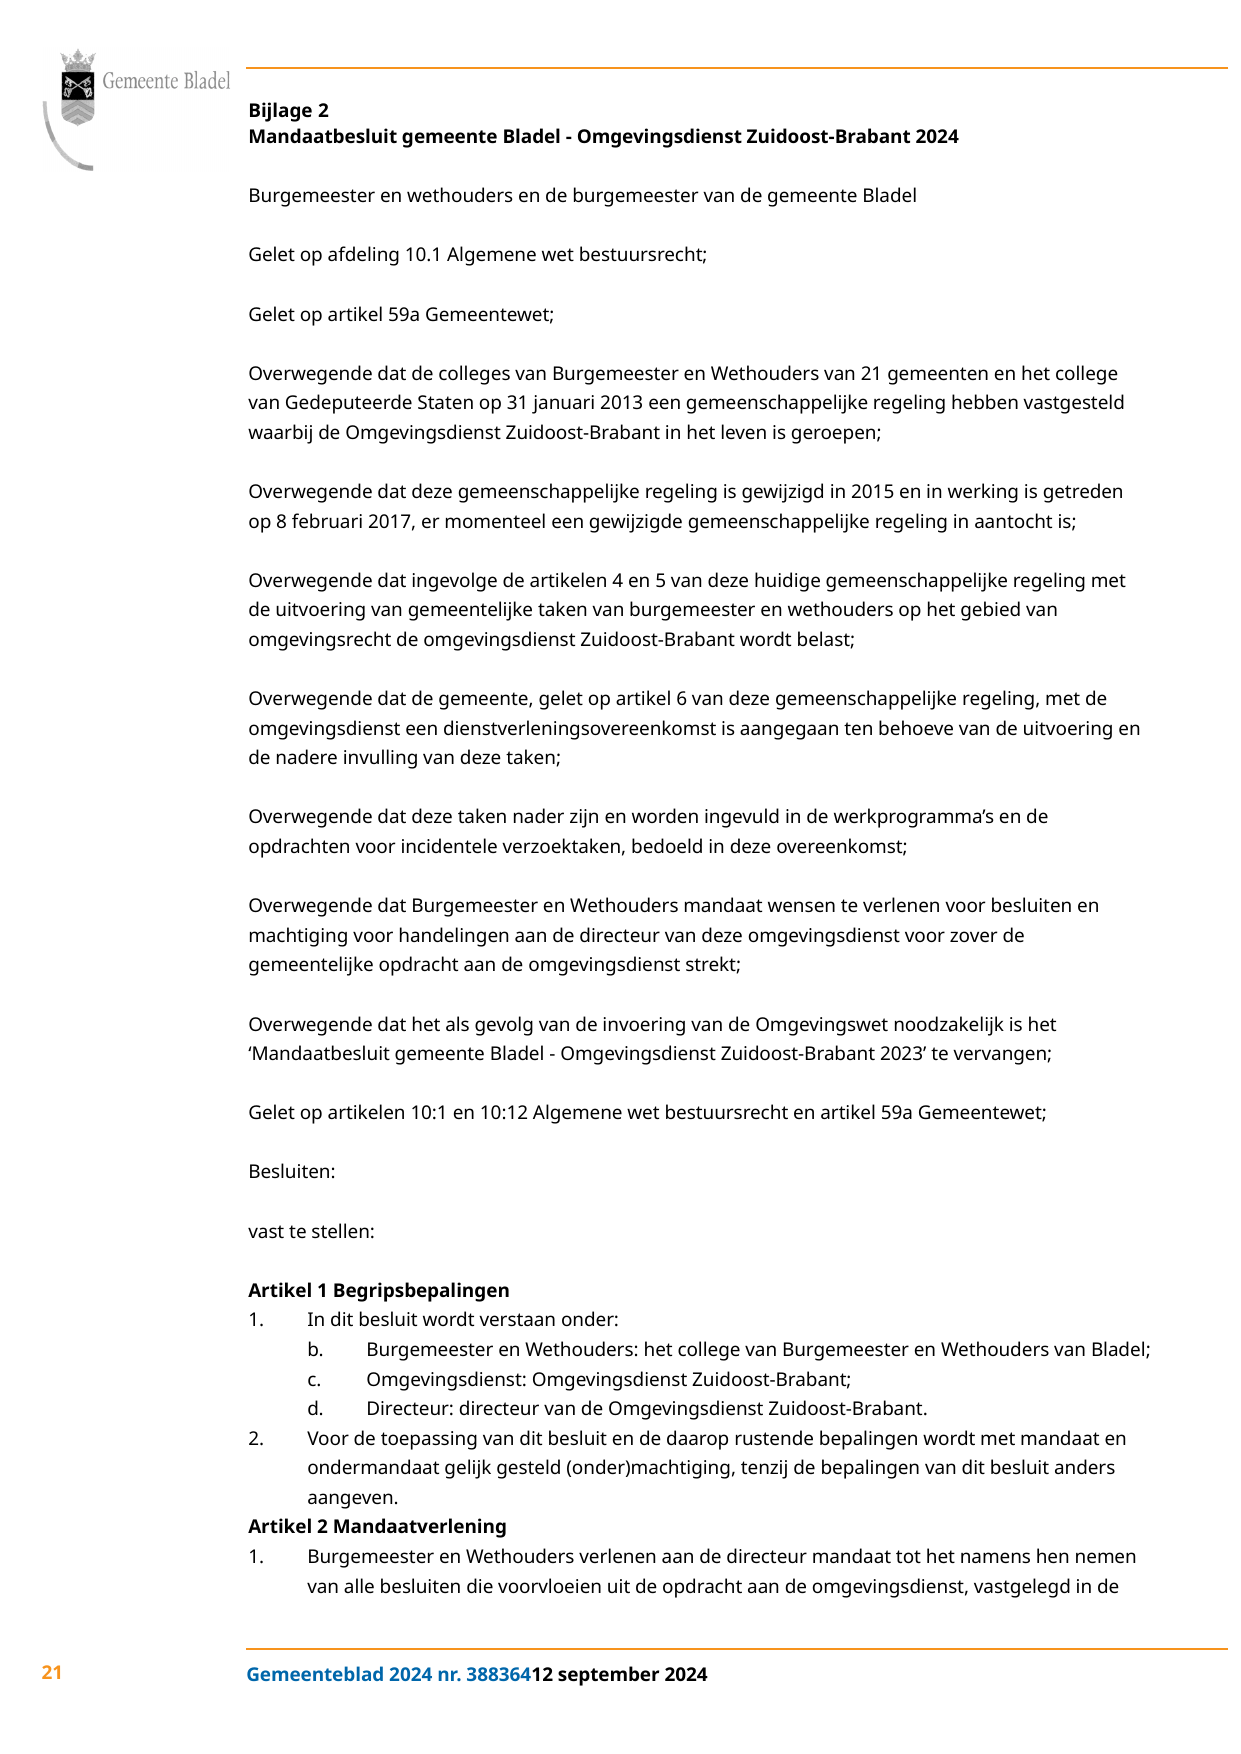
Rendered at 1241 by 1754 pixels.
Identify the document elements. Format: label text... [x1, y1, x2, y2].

text Overwegende dat het als gevolg van de invoering van de Omgevingswet noodzakelijk is het ‘Mandaatbesluit gemeente Bladel - Omgevingsdienst Zuidoost-Brabant 2023’ te vervangen; [248, 1011, 1152, 1066]
list Voor de toepassing van dit besluit en de daarop rustende bepalingen wordt met mandaat en ondermandaat gelijk gesteld (onder)machtiging, tenzij de bepalingen van dit besluit anders aangeven. [248, 1425, 1152, 1510]
list Burgemeester en Wethouders: het college van Burgemeester en Wethouders van Bladel; [307, 1336, 1152, 1362]
text Overwegende dat deze gemeenschappelijke regeling is gewijzigd in 2015 en in werking is getreden op 8 februari 2017, er momenteel een gewijzigde gemeenschappelijke regeling in aantocht is; [248, 478, 1152, 534]
text Artikel 2 Mandaatverlening [248, 1514, 1152, 1539]
text Overwegende dat Burgemeester en Wethouders mandaat wensen te verlenen voor besluiten en machtiging voor handelingen aan de directeur van deze omgevingsdienst voor zover de gemeentelijke opdracht aan de omgevingsdienst strekt; [248, 892, 1152, 977]
text Burgemeester en wethouders en de burgemeester van de gemeente Bladel [248, 182, 1152, 208]
text Mandaatbesluit gemeente Bladel - Omgevingsdienst Zuidoost-Brabant 2024 [248, 123, 1152, 149]
list In dit besluit wordt verstaan onder: [248, 1307, 1152, 1332]
text Overwegende dat deze taken nader zijn en worden ingevuld in de werkprogramma’s en de opdrachten voor incidentele verzoektaken, bedoeld in deze overeenkomst; [248, 804, 1152, 859]
text Artikel 1 Begripsbepalingen [248, 1277, 1152, 1303]
picture [41, 47, 231, 172]
text Gelet op artikelen 10:1 en 10:12 Algemene wet bestuursrecht en artikel 59a Gemeentewet; [248, 1099, 1152, 1125]
text vast te stellen: [248, 1218, 1152, 1244]
text Gelet op afdeling 10.1 Algemene wet bestuursrecht; [248, 242, 1152, 267]
list Omgevingsdienst: Omgevingsdienst Zuidoost-Brabant; [307, 1366, 1152, 1392]
list Directeur: directeur van de Omgevingsdienst Zuidoost-Brabant. [307, 1395, 1152, 1421]
text Overwegende dat de colleges van Burgemeester en Wethouders van 21 gemeenten en het college van Gedeputeerde Staten op 31 januari 2013 een gemeenschappelijke regeling hebben vastgesteld waarbij de Omgevingsdienst Zuidoost-Brabant in het leven is geroepen; [248, 360, 1152, 445]
text Overwegende dat de gemeente, gelet op artikel 6 van deze gemeenschappelijke regeling, met de omgevingsdienst een dienstverleningsovereenkomst is aangegaan ten behoeve van de uitvoering en de nadere invulling van deze taken; [248, 685, 1152, 770]
text Bijlage 2 [248, 95, 1152, 123]
list Burgemeester en Wethouders verlenen aan de directeur mandaat tot het namens hen nemen van alle besluiten die voorvloeien uit de opdracht aan de omgevingsdienst, vastgelegd in de [248, 1543, 1152, 1599]
text Gelet op artikel 59a Gemeentewet; [248, 301, 1152, 327]
text Overwegende dat ingevolge de artikelen 4 en 5 van deze huidige gemeenschappelijke regeling met de uitvoering van gemeentelijke taken van burgemeester en wethouders op het gebied van omgevingsrecht de omgevingsdienst Zuidoost-Brabant wordt belast; [248, 567, 1152, 652]
text Besluiten: [248, 1159, 1152, 1184]
